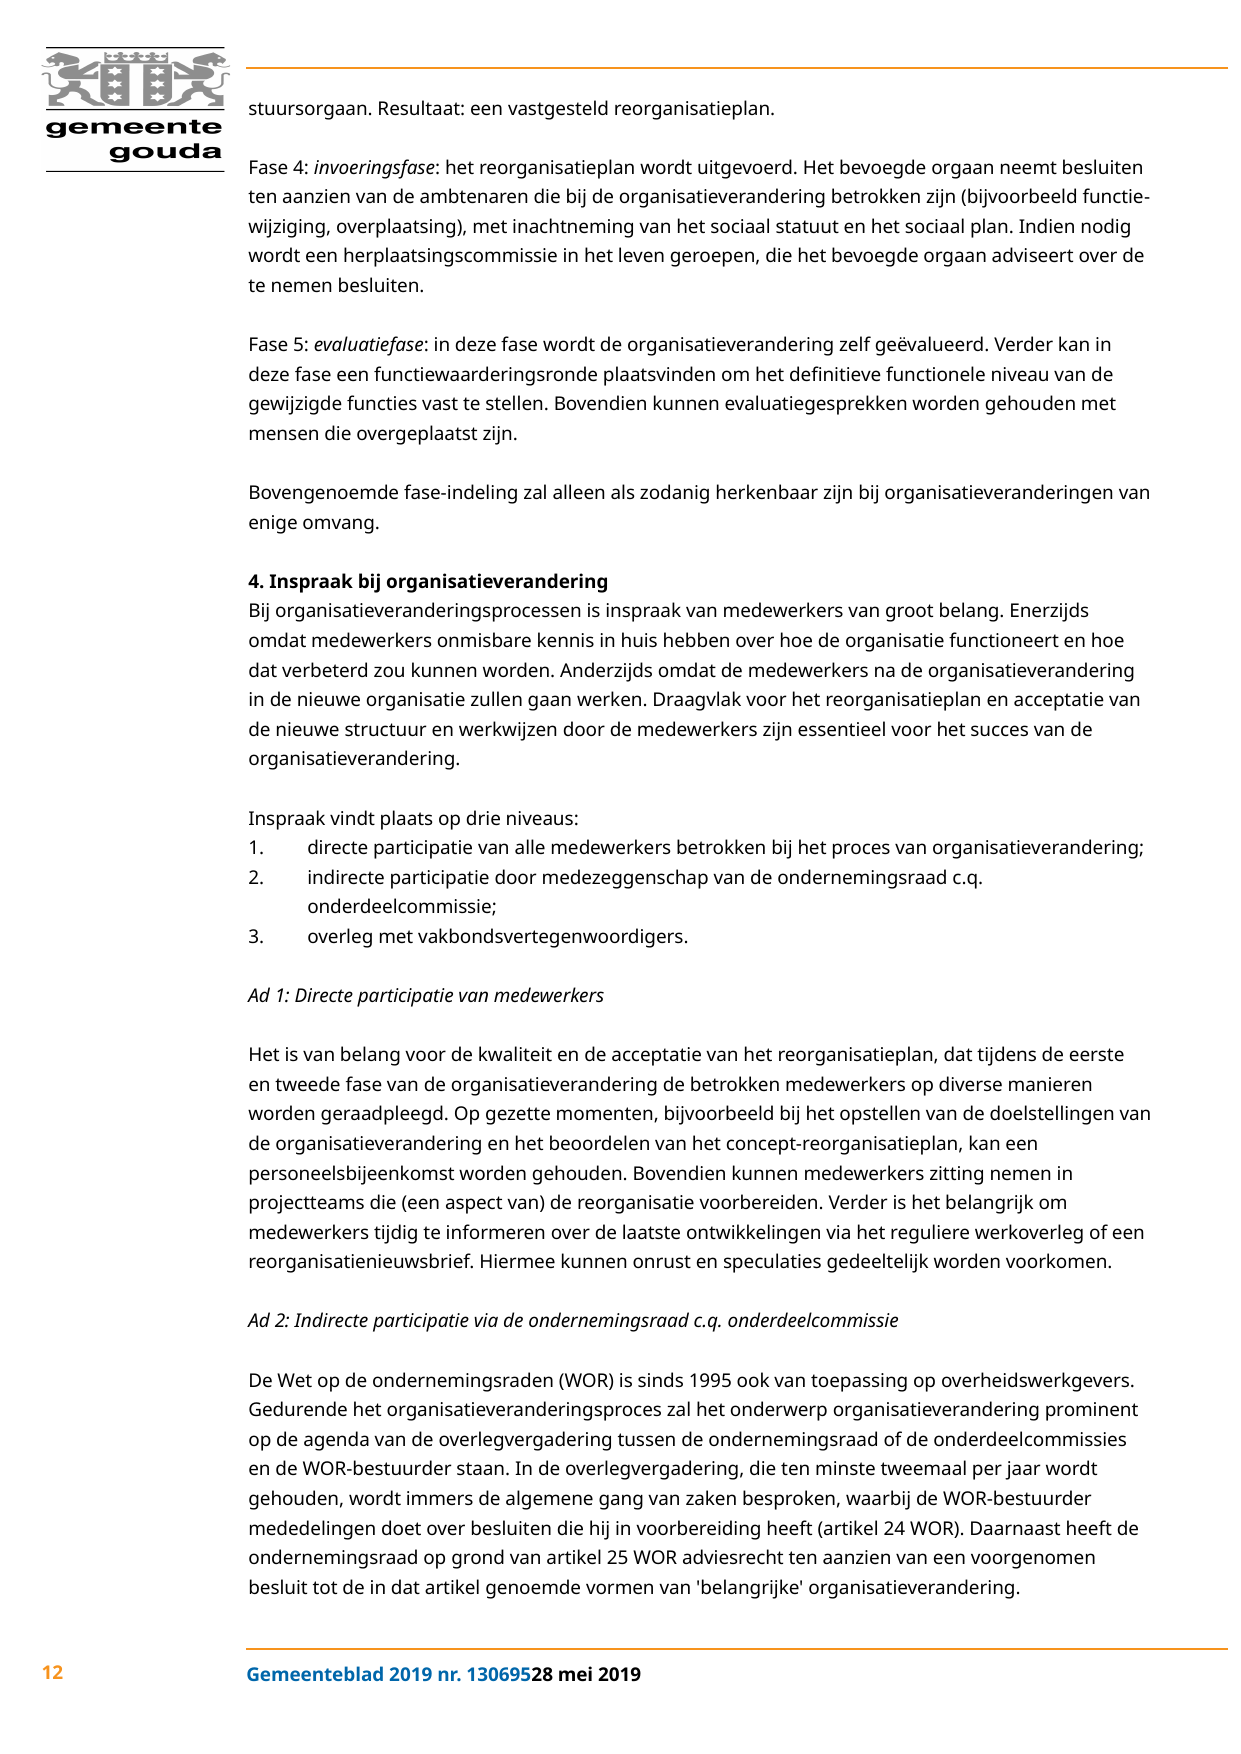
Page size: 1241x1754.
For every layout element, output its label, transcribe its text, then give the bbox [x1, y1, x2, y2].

text Inspraak vindt plaats op drie niveaus: [248, 805, 1152, 831]
list overleg met vakbondsvertegenwoordigers. [248, 923, 1152, 949]
text Bij organisatieveranderingsprocessen is inspraak van medewerkers van groot belang. Enerzijds omdat medewerkers onmisbare kennis in huis hebben over hoe de organisatie functioneert en hoe dat verbeterd zou kunnen worden. Anderzijds omdat de medewerkers na de organisatieverandering in de nieuwe organisatie zullen gaan werken. Draagvlak voor het reorganisatieplan en acceptatie van de nieuwe struc­tuur en werkwijzen door de medewerkers zijn essentieel voor het succes van de organisatieverandering. [248, 598, 1152, 771]
text De Wet op de ondernemingsraden (WOR) is sinds 1995 ook van toepassing op overheidswerkgevers. Gedurende het organisatieveranderingsproces zal het onderwerp organisatieverandering prominent op de agenda van de overlegvergadering tussen de ondernemingsraad of de onderdeelcommissies en de WOR-bestuur­der staan. In de overlegvergadering, die ten minste tweemaal per jaar wordt gehouden, wordt immers de algemene gang van zaken besproken, waarbij de WOR-bestuurder mededelingen doet over besluiten die hij in voorbereiding heeft (artikel 24 WOR). Daarnaast heeft de ondernemingsraad op grond van artikel 25 WOR adviesrecht ten aanzien van een voorgenomen besluit tot de in dat artikel genoemde vormen van 'belangrijke' organisatieverandering. [248, 1367, 1152, 1600]
text Fase 4: invoeringsfase: het reorganisatieplan wordt uitgevoerd. Het bevoegde orgaan neemt besluiten ten aanzien van de ambtenaren die bij de organisatieverandering betrokken zijn (bijvoorbeeld functie­wijziging, overplaatsing), met inachtneming van het sociaal statuut en het sociaal plan. Indien nodig wordt een herplaatsingscommissie in het leven geroepen, die het bevoegde orgaan advi­seert over de te nemen besluiten. [248, 154, 1152, 298]
picture [41, 47, 231, 172]
list directe participatie van alle medewerkers betrokken bij het proces van organisatieverandering; [248, 834, 1152, 860]
text stuursorgaan. Resultaat: een vastgesteld reorganisatieplan. [248, 95, 1152, 121]
text Het is van belang voor de kwaliteit en de acceptatie van het reorganisatieplan, dat tijdens de eerste en tweede fase van de organisatieverandering de betrokken medewerkers op diverse manieren worden geraadpleegd. Op gezette momenten, bijvoorbeeld bij het opstellen van de doelstellingen van de organi­sa­tieverandering en het beoordelen van het concept-reorganisatieplan, kan een personeelsbijeenkomst worden gehouden. Bovendien kunnen medewerkers zitting nemen in projectteams die (een aspect van) de reorganisatie voorbereiden. Verder is het belangrijk om medewerkers tijdig te informeren over de laatste ontwikkelingen via het reguliere werkoverleg of een reorganisatienieuwsbrief. Hiermee kunnen onrust en speculaties gedeeltelijk worden voorkomen. [248, 1041, 1152, 1274]
text Ad 2: Indirecte participatie via de ondernemingsraad c.q. onderdeelcommissie [248, 1308, 1152, 1333]
list indirecte participatie door medezeggenschap van de ondernemingsraad c.q. onderdeelcommissie; [248, 864, 1152, 919]
text Ad 1: Directe participatie van medewerkers [248, 982, 1152, 1008]
text Fase 5: evaluatiefase: in deze fase wordt de organisatieverandering zelf geëvalueerd. Verder kan in deze fase een functiewaarderingsronde plaatsvinden om het definitieve functionele niveau van de gewijzigde functies vast te stellen. Bovendien kunnen evaluatiegesprekken worden gehou­den met mensen die overgeplaatst zijn. [248, 331, 1152, 446]
text 4. Inspraak bij organisatieverandering [248, 568, 1152, 594]
text Bovengenoemde fase-indeling zal alleen als zodanig herkenbaar zijn bij organisatieveranderingen van enige omvang. [248, 479, 1152, 535]
